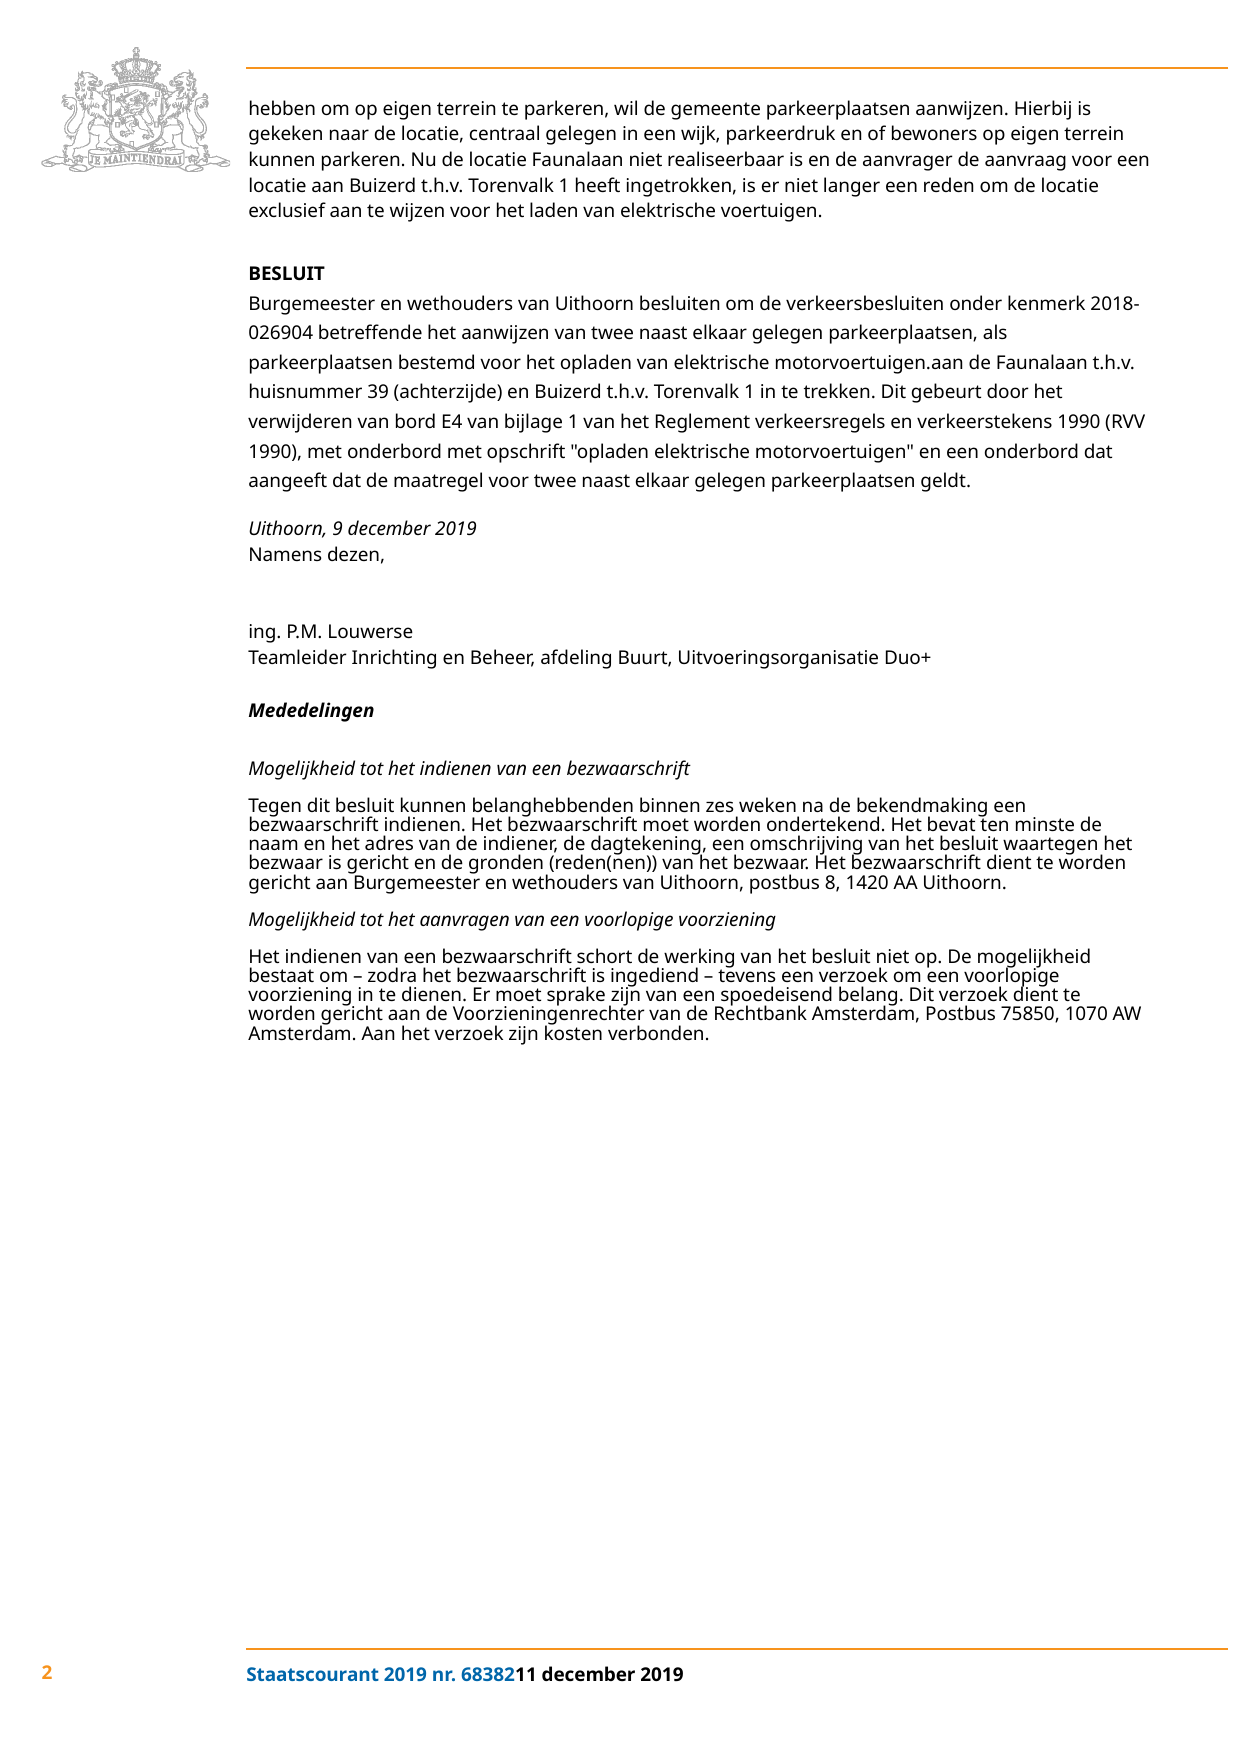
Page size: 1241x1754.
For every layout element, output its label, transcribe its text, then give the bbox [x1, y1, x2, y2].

text Mededelingen [248, 697, 1152, 723]
text Teamleider Inrichting en Beheer, afdeling Buurt, Uitvoeringsorganisatie Duo+ [248, 644, 1152, 670]
text ing. P.M. Louwerse [248, 618, 1152, 644]
text BESLUIT [248, 260, 1152, 286]
text Het indienen van een bezwaarschrift schort de werking van het besluit niet op. De mogelijkheid bestaat om – zodra het bezwaarschrift is ingediend – tevens een verzoek om een voorlopige voorziening in te dienen. Er moet sprake zijn van een spoedeisend belang. Dit verzoek dient te worden gericht aan de Voorzieningenrechter van de Rechtbank Amsterdam, Postbus 75850, 1070 AW Amsterdam. Aan het verzoek zijn kosten verbonden. [248, 948, 1152, 1044]
text hebben om op eigen terrein te parkeren, wil de gemeente parkeerplaatsen aanwijzen. Hierbij is gekeken naar de locatie, centraal gelegen in een wijk, parkeerdruk en of bewoners op eigen terrein kunnen parkeren. Nu de locatie Faunalaan niet realiseerbaar is en de aanvrager de aanvraag voor een locatie aan Buizerd t.h.v. Torenvalk 1 heeft ingetrokken, is er niet langer een reden om de locatie exclusief aan te wijzen voor het laden van elektrische voertuigen. [248, 95, 1152, 223]
text Burgemeester en wethouders van Uithoorn besluiten om de verkeersbesluiten onder kenmerk 2018-026904 betreffende het aanwijzen van twee naast elkaar gelegen parkeerplaatsen, als parkeerplaatsen bestemd voor het opladen van elektrische motorvoertuigen.aan de Faunalaan t.h.v. huisnummer 39 (achterzijde) en Buizerd t.h.v. Torenvalk 1 in te trekken. Dit gebeurt door het verwijderen van bord E4 van bijlage 1 van het Reglement verkeersregels en verkeerstekens 1990 (RVV 1990), met onderbord met opschrift "opladen elektrische motorvoertuigen" en een onderbord dat aangeeft dat de maatregel voor twee naast elkaar gelegen parkeerplaatsen geldt. [248, 290, 1152, 493]
text Namens dezen, [248, 541, 1152, 567]
text Uithoorn, 9 december 2019 [248, 515, 1152, 541]
text Mogelijkheid tot het aanvragen van een voorlopige voorziening [248, 911, 1152, 930]
text Tegen dit besluit kunnen belanghebbenden binnen zes weken na de bekendmaking een bezwaarschrift indienen. Het bezwaarschrift moet worden ondertekend. Het bevat ten minste de naam en het adres van de indiener, de dagtekening, een omschrijving van het besluit waartegen het bezwaar is gericht en de gronden (reden(nen)) van het bezwaar. Het bezwaarschrift dient te worden gericht aan Burgemeester en wethouders van Uithoorn, postbus 8, 1420 AA Uithoorn. [248, 797, 1152, 893]
text Mogelijkheid tot het indienen van een bezwaarschrift [248, 759, 1152, 779]
picture [41, 47, 231, 172]
